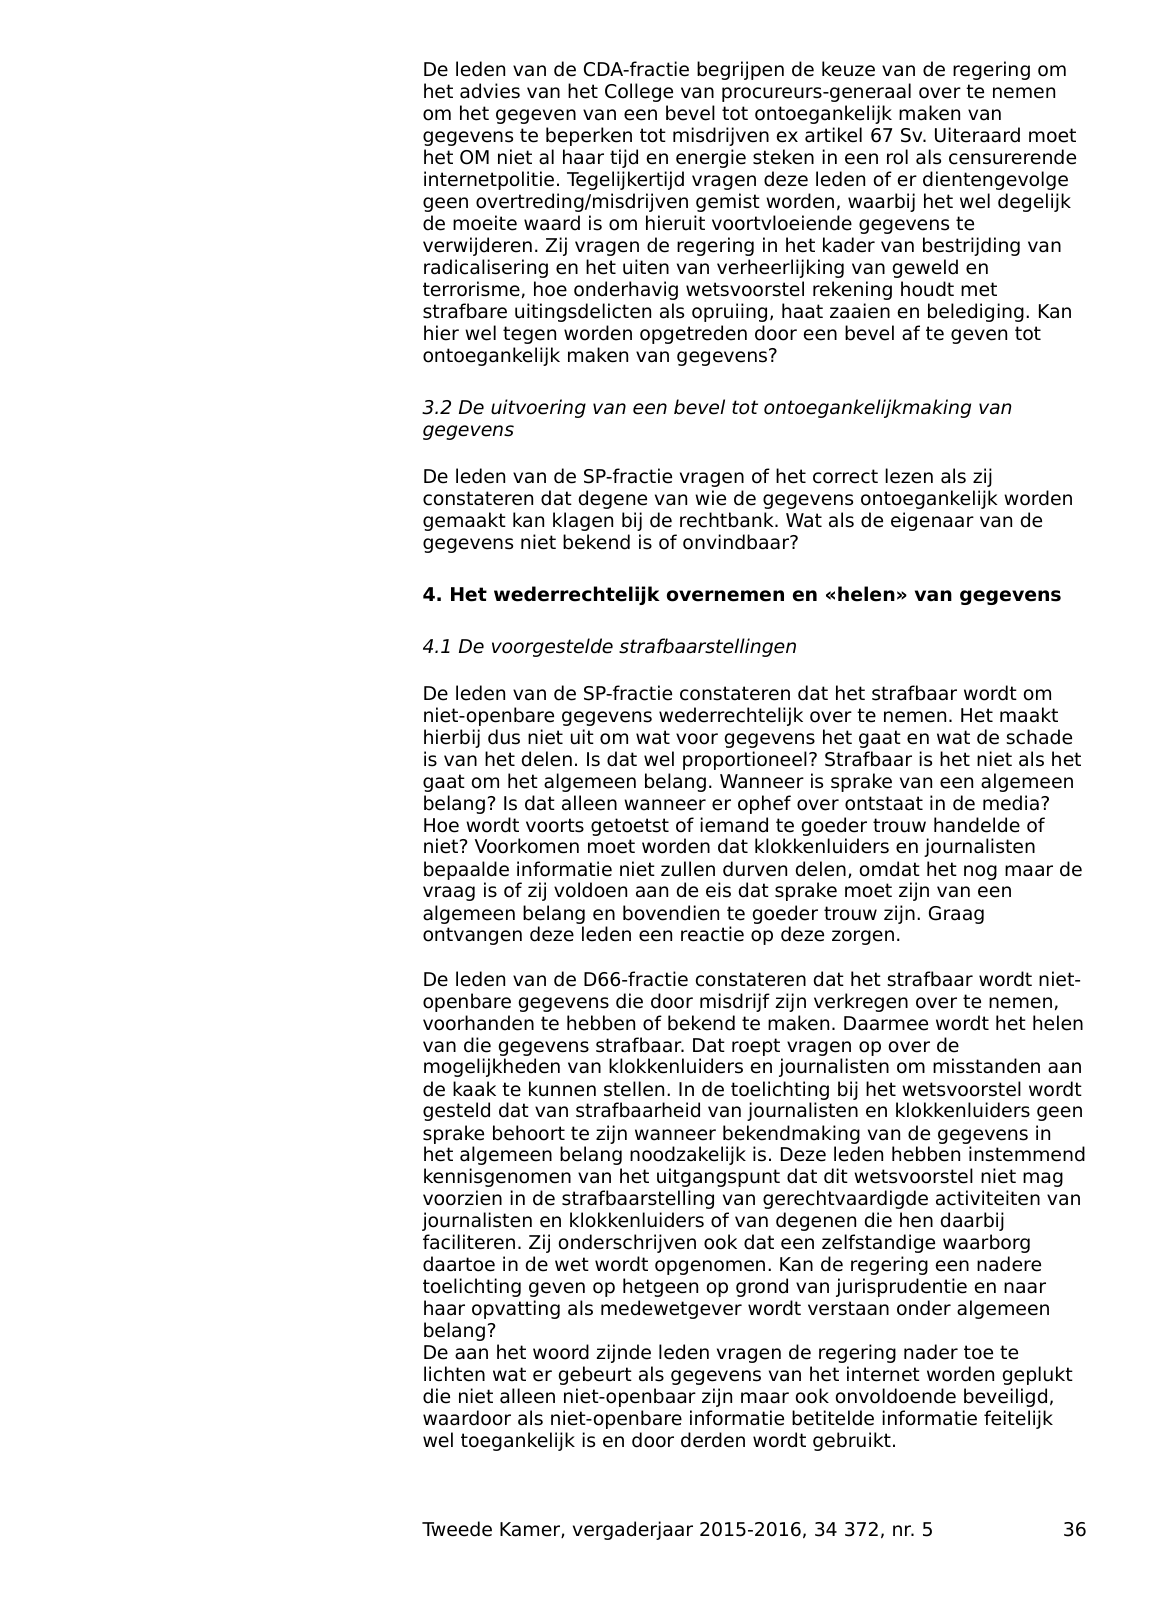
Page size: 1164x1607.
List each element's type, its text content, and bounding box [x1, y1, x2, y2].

text De leden van de D66-fractie constateren dat het strafbaar wordt niet-openbare gegevens die door misdrijf zijn verkregen over te nemen, voorhanden te hebben of bekend te maken. Daarmee wordt het helen van die gegevens strafbaar. Dat roept vragen op over de mogelijkheden van klokkenluiders en journalisten om misstanden aan de kaak te kunnen stellen. In de toelichting bij het wetsvoorstel wordt gesteld dat van strafbaarheid van journalisten en klokkenluiders geen sprake behoort te zijn wanneer bekendmaking van de gegevens in het algemeen belang noodzakelijk is. Deze leden hebben instemmend kennisgenomen van het uitgangspunt dat dit wetsvoorstel niet mag voorzien in de strafbaarstelling van gerechtvaardigde activiteiten van journalisten en klokkenluiders of van degenen die hen daarbij faciliteren. Zij onderschrijven ook dat een zelfstandige waarborg daartoe in de wet wordt opgenomen. Kan de regering een nadere toelichting geven op hetgeen op grond van jurisprudentie en naar haar opvatting als medewetgever wordt verstaan onder algemeen belang? [422, 968, 1087, 1342]
text De aan het woord zijnde leden vragen de regering nader toe te lichten wat er gebeurt als gegevens van het internet worden geplukt die niet alleen niet-openbaar zijn maar ook onvoldoende beveiligd, waardoor als niet-openbare informatie betitelde informatie feitelijk wel toegankelijk is en door derden wordt gebruikt. [422, 1342, 1087, 1452]
text De leden van de CDA-fractie begrijpen de keuze van de regering om het advies van het College van procureurs-generaal over te nemen om het gegeven van een bevel tot ontoegankelijk maken van gegevens te beperken tot misdrijven ex artikel 67 Sv. Uiteraard moet het OM niet al haar tijd en energie steken in een rol als censurerende internetpolitie. Tegelijkertijd vragen deze leden of er dientengevolge geen overtreding/misdrijven gemist worden, waarbij het wel degelijk de moeite waard is om hieruit voortvloeiende gegevens te verwijderen. Zij vragen de regering in het kader van bestrijding van radicalisering en het uiten van verheerlijking van geweld en terrorisme, hoe onderhavig wetsvoorstel rekening houdt met strafbare uitingsdelicten als opruiing, haat zaaien en belediging. Kan hier wel tegen worden opgetreden door een bevel af te geven tot ontoegankelijk maken van gegevens? [422, 59, 1087, 367]
text De leden van de SP-fractie constateren dat het strafbaar wordt om niet-openbare gegevens wederrechtelijk over te nemen. Het maakt hierbij dus niet uit om wat voor gegevens het gaat en wat de schade is van het delen. Is dat wel proportioneel? Strafbaar is het niet als het gaat om het algemeen belang. Wanneer is sprake van een algemeen belang? Is dat alleen wanneer er ophef over ontstaat in de media? Hoe wordt voorts getoetst of iemand te goeder trouw handelde of niet? Voorkomen moet worden dat klokkenluiders en journalisten bepaalde informatie niet zullen durven delen, omdat het nog maar de vraag is of zij voldoen aan de eis dat sprake moet zijn van een algemeen belang en bovendien te goeder trouw zijn. Graag ontvangen deze leden een reactie op deze zorgen. [422, 683, 1087, 946]
subtitle 4. Het wederrechtelijk overnemen en «helen» van gegevens [422, 584, 1087, 606]
subtitle 4.1 De voorgestelde strafbaarstellingen [422, 636, 1087, 658]
text De leden van de SP-fractie vragen of het correct lezen als zij constateren dat degene van wie de gegevens ontoegankelijk worden gemaakt kan klagen bij de rechtbank. Wat als de eigenaar van de gegevens niet bekend is of onvindbaar? [422, 466, 1087, 554]
subtitle 3.2 De uitvoering van een bevel tot ontoegankelijkmaking van gegevens [422, 397, 1087, 441]
